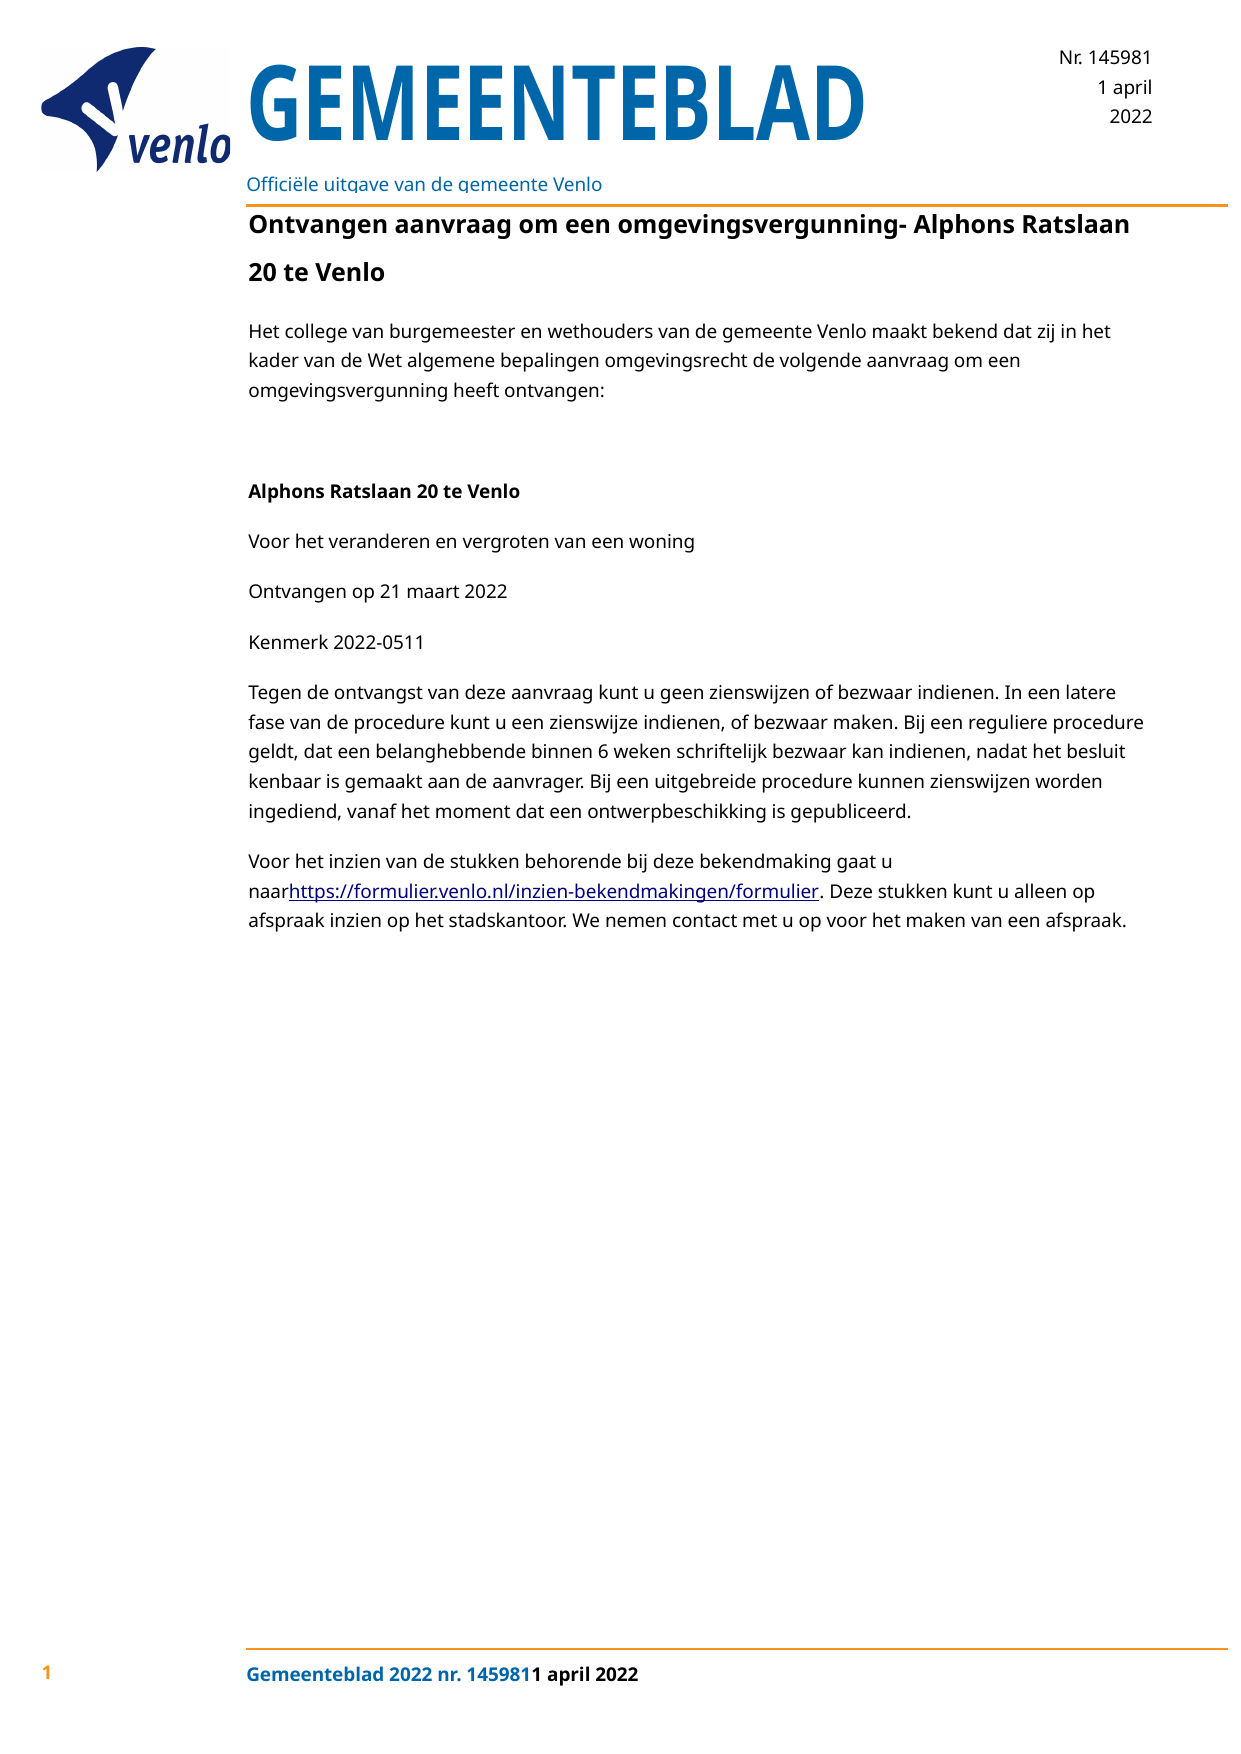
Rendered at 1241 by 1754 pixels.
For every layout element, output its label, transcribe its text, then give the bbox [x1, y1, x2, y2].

text Kenmerk 2022-0511 [248, 629, 1152, 655]
text Het college van burgemeester en wethouders van de gemeente Venlo maakt bekend dat zij in het kader van de Wet algemene bepalingen omgevingsrecht de volgende aanvraag om een omgevingsvergunning heeft ontvangen: [248, 318, 1152, 403]
text Alphons Ratslaan 20 te Venlo [248, 478, 1152, 504]
text Voor het veranderen en vergroten van een woning [248, 528, 1152, 554]
text Tegen de ontvangst van deze aanvraag kunt u geen zienswijzen of bezwaar indienen. In een latere fase van de procedure kunt u een zienswijze indienen, of bezwaar maken. Bij een reguliere procedure geldt, dat een belanghebbende binnen 6 weken schriftelijk bezwaar kan indienen, nadat het besluit kenbaar is gemaakt aan de aanvrager. Bij een uitgebreide procedure kunnen zienswijzen worden ingediend, vanaf het moment dat een ontwerpbeschikking is gepubliceerd. [248, 679, 1152, 824]
text Voor het inzien van de stukken behorende bij deze bekendmaking gaat u naarhttps://formulier.venlo.nl/inzien-bekendmakingen/formulier. Deze stukken kunt u alleen op afspraak inzien op het stadskantoor. We nemen contact met u op voor het maken van een afspraak. [248, 848, 1152, 933]
text Ontvangen aanvraag om een omgevingsvergunning- Alphons Ratslaan 20 te Venlo [248, 207, 1152, 288]
picture [41, 47, 231, 172]
text Ontvangen op 21 maart 2022 [248, 579, 1152, 604]
